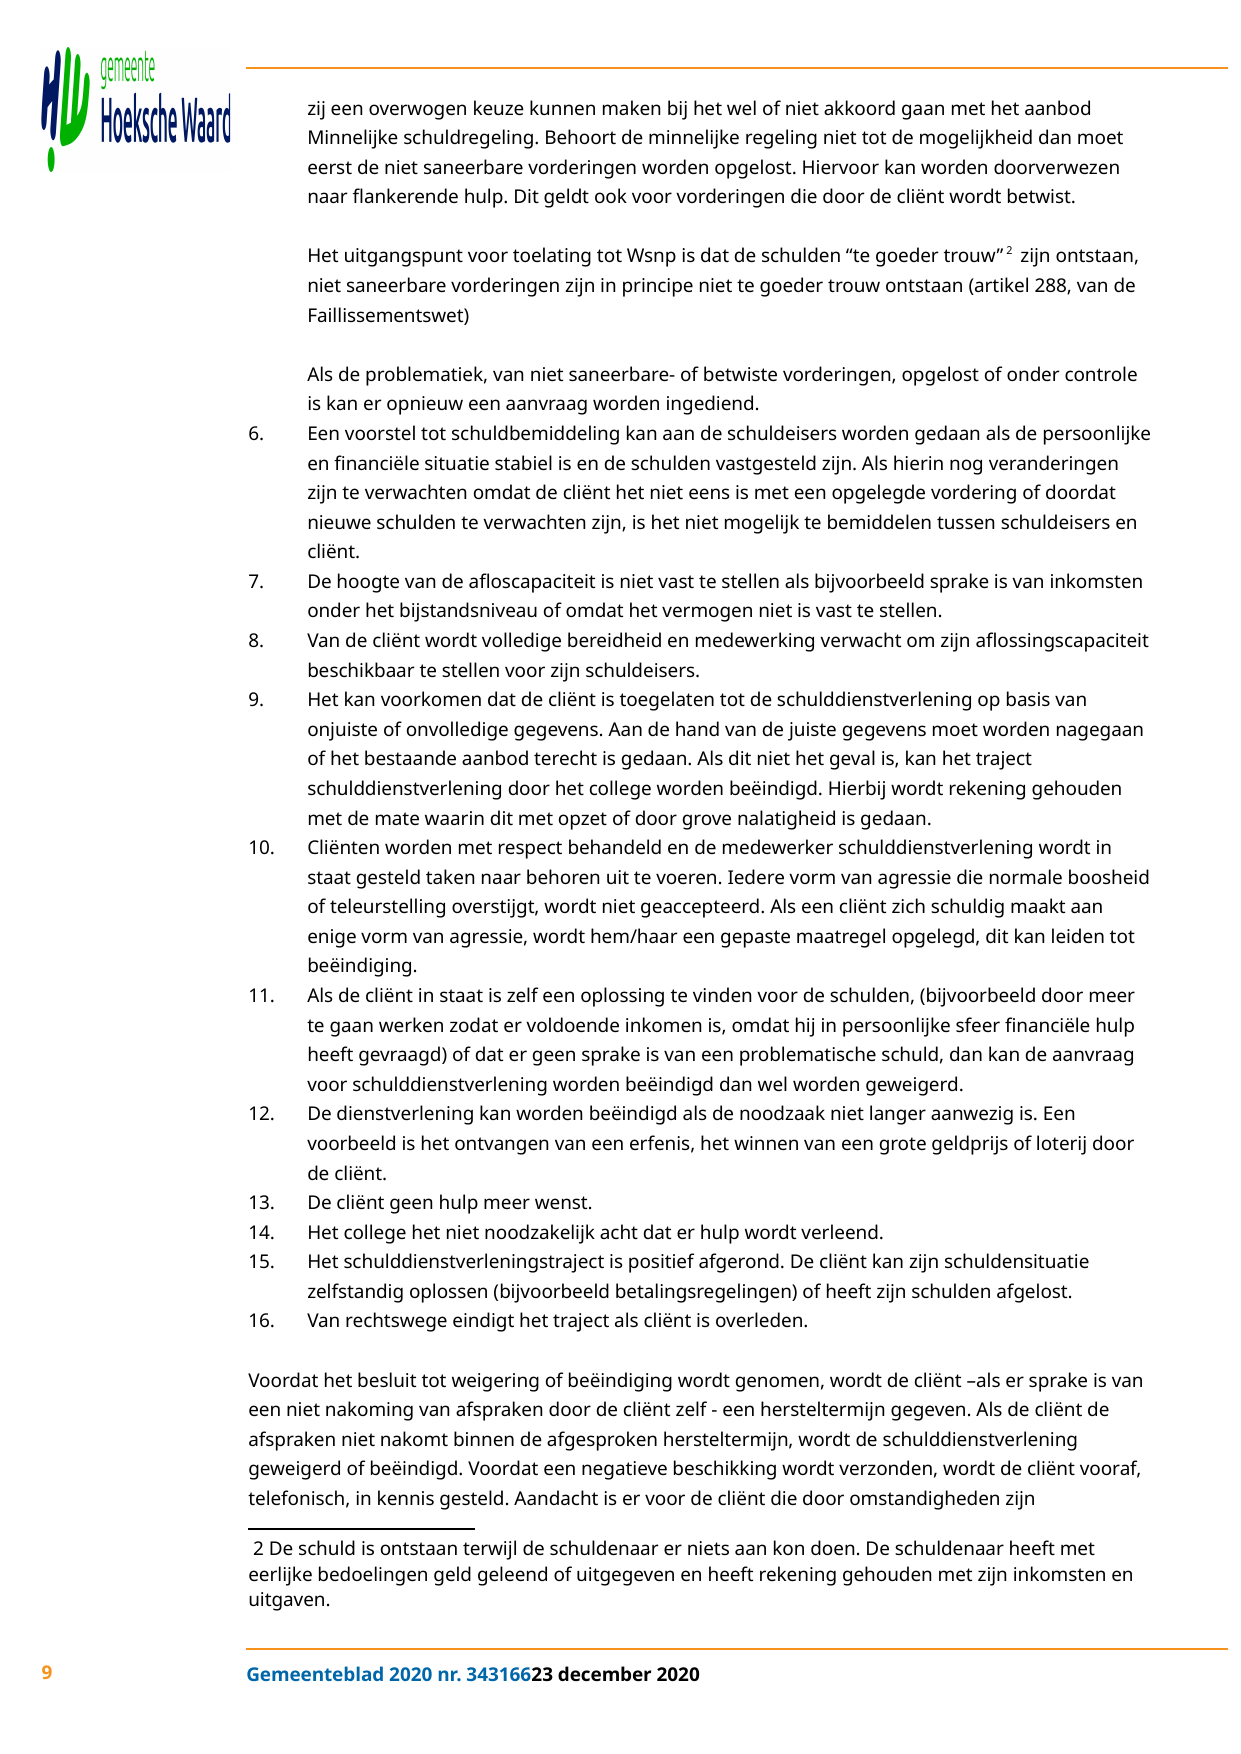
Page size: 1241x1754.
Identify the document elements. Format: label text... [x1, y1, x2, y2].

list Cliënten worden met respect behandeld en de medewerker schulddienstverlening wordt in staat gesteld taken naar behoren uit te voeren. Iedere vorm van agressie die normale boosheid of teleurstelling overstijgt, wordt niet geaccepteerd. Als een cliënt zich schuldig maakt aan enige vorm van agressie, wordt hem/haar een gepaste maatregel opgelegd, dit kan leiden tot beëindiging. [248, 834, 1152, 978]
list Het schulddienstverleningstraject is positief afgerond. De cliënt kan zijn schuldensituatie zelfstandig oplossen (bijvoorbeeld betalingsregelingen) of heeft zijn schulden afgelost. [248, 1248, 1152, 1304]
list Als de cliënt in staat is zelf een oplossing te vinden voor de schulden, (bijvoorbeeld door meer te gaan werken zodat er voldoende inkomen is, omdat hij in persoonlijke sfeer financiële hulp heeft gevraagd) of dat er geen sprake is van een problematische schuld, dan kan de aanvraag voor schulddienstverlening worden beëindigd dan wel worden geweigerd. [248, 982, 1152, 1097]
list De cliënt geen hulp meer wenst. [248, 1189, 1152, 1215]
list De schuld is ontstaan terwijl de schuldenaar er niets aan kon doen. De schuldenaar heeft met eerlijke bedoelingen geld geleend of uitgegeven en heeft rekening gehouden met zijn inkomsten en uitgaven. [248, 1535, 1152, 1612]
list De dienstverlening kan worden beëindigd als de noodzaak niet langer aanwezig is. Een voorbeeld is het ontvangen van een erfenis, het winnen van een grote geldprijs of loterij door de cliënt. [248, 1101, 1152, 1186]
list Als de problematiek, van niet saneerbare- of betwiste vorderingen, opgelost of onder controle is kan er opnieuw een aanvraag worden ingediend. [248, 361, 1152, 416]
list De hoogte van de afloscapaciteit is niet vast te stellen als bijvoorbeeld sprake is van inkomsten onder het bijstandsniveau of omdat het vermogen niet is vast te stellen. [248, 568, 1152, 623]
list Het college het niet noodzakelijk acht dat er hulp wordt verleend. [248, 1219, 1152, 1245]
list Een voorstel tot schuldbemiddeling kan aan de schuldeisers worden gedaan als de persoonlijke en financiële situatie stabiel is en de schulden vastgesteld zijn. Als hierin nog veranderingen zijn te verwachten omdat de cliënt het niet eens is met een opgelegde vordering of doordat nieuwe schulden te verwachten zijn, is het niet mogelijk te bemiddelen tussen schuldeisers en cliënt. [248, 420, 1152, 564]
list zij een overwogen keuze kunnen maken bij het wel of niet akkoord gaan met het aanbod Minnelijke schuldregeling. Behoort de minnelijke regeling niet tot de mogelijkheid dan moet eerst de niet saneerbare vorderingen worden opgelost. Hiervoor kan worden doorverwezen naar flankerende hulp. Dit geldt ook voor vorderingen die door de cliënt wordt betwist. [248, 95, 1152, 209]
list Van de cliënt wordt volledige bereidheid en medewerking verwacht om zijn aflossingscapaciteit beschikbaar te stellen voor zijn schuldeisers. [248, 627, 1152, 683]
list Van rechtswege eindigt het traject als cliënt is overleden. [248, 1308, 1152, 1333]
list Het kan voorkomen dat de cliënt is toegelaten tot de schulddienstverlening op basis van onjuiste of onvolledige gegevens. Aan de hand van de juiste gegevens moet worden nagegaan of het bestaande aanbod terecht is gedaan. Als dit niet het geval is, kan het traject schulddienstverlening door het college worden beëindigd. Hierbij wordt rekening gehouden met de mate waarin dit met opzet of door grove nalatigheid is gedaan. [248, 686, 1152, 831]
picture [41, 47, 231, 172]
list Het uitgangspunt voor toelating tot Wsnp is dat de schulden “te goeder trouw” zijn ontstaan, niet saneerbare vorderingen zijn in principe niet te goeder trouw ontstaan (artikel 288, van de Faillissementswet) [248, 243, 1152, 328]
text Voordat het besluit tot weigering of beëindiging wordt genomen, wordt de cliënt –als er sprake is van een niet nakoming van afspraken door de cliënt zelf - een hersteltermijn gegeven. Als de cliënt de afspraken niet nakomt binnen de afgesproken hersteltermijn, wordt de schulddienstverlening geweigerd of beëindigd. Voordat een negatieve beschikking wordt verzonden, wordt de cliënt vooraf, telefonisch, in kennis gesteld. Aandacht is er voor de cliënt die door omstandigheden zijn [248, 1367, 1152, 1511]
